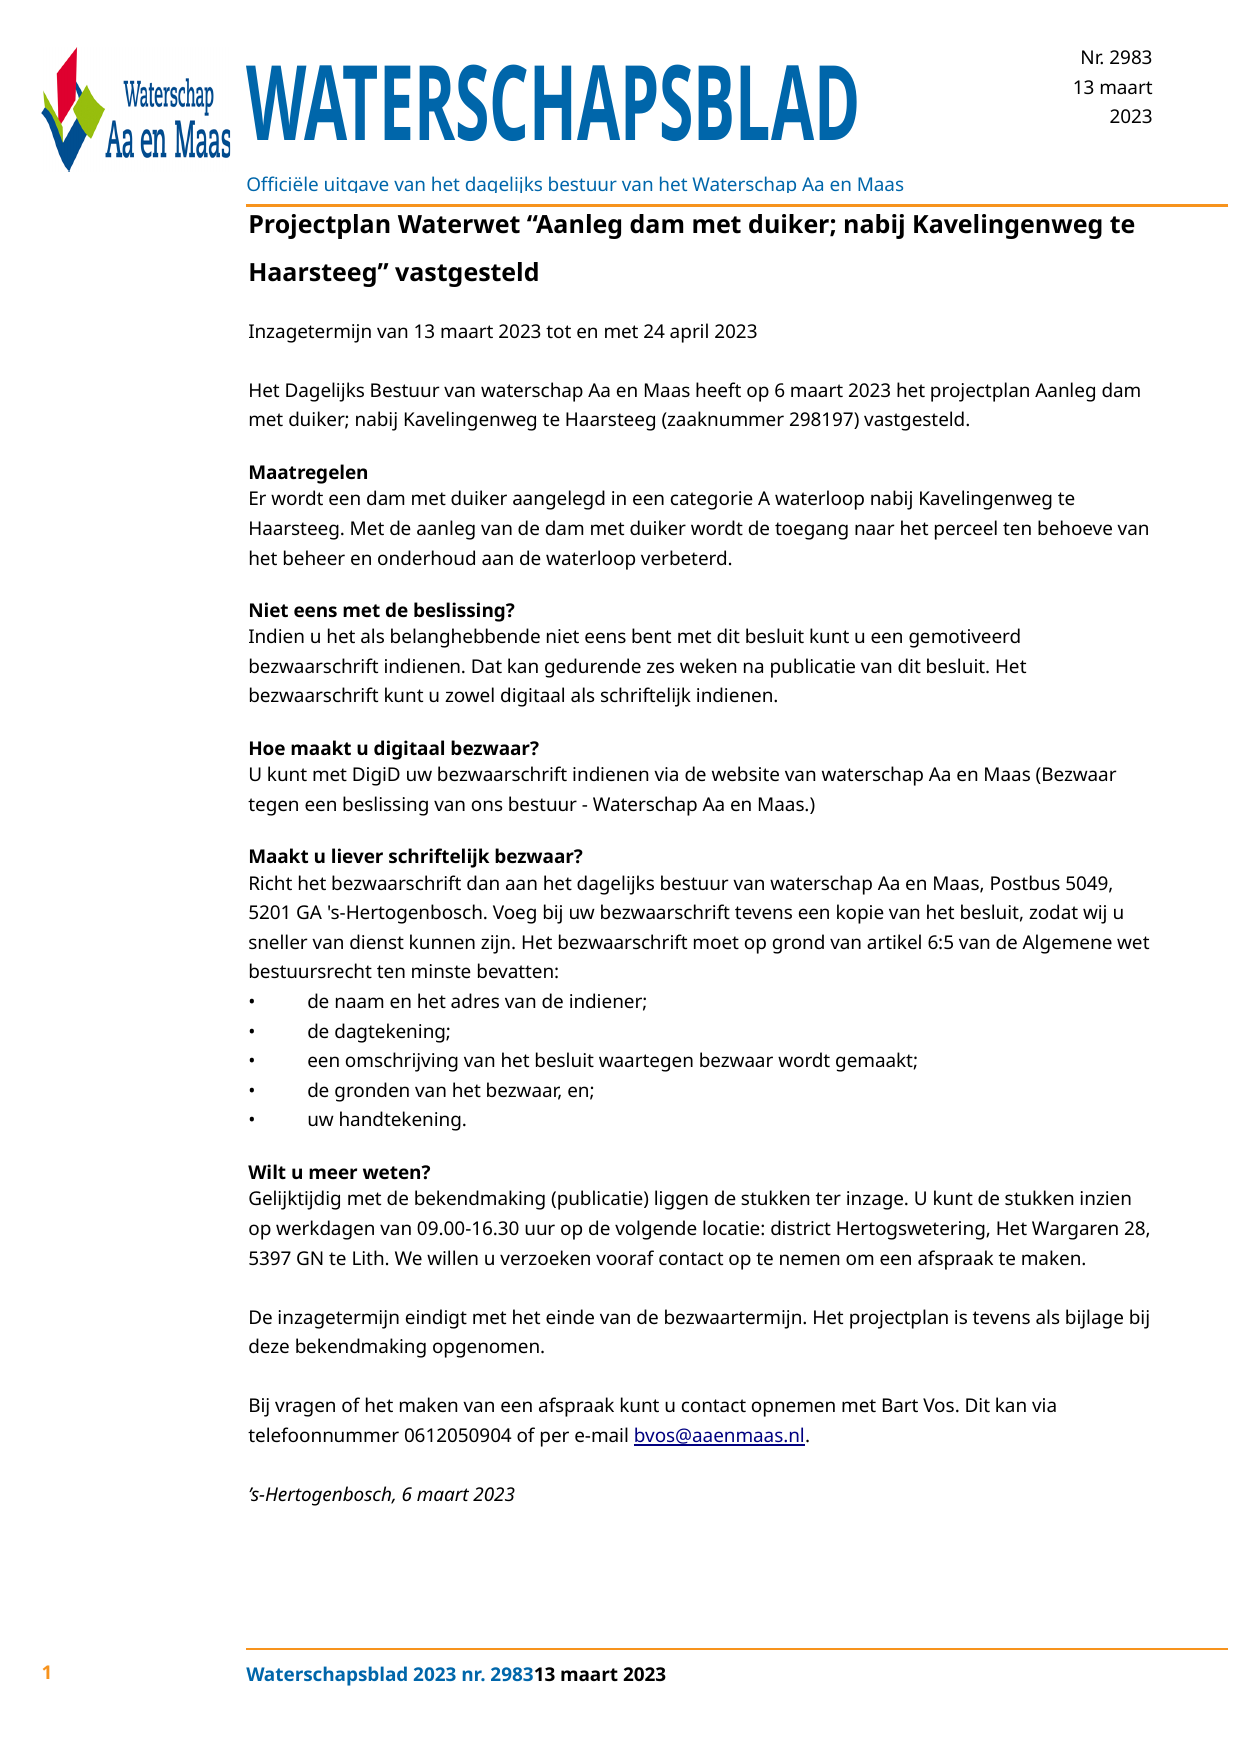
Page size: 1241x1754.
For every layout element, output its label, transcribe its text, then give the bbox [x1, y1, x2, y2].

list uw handtekening. [248, 1107, 1152, 1132]
text Maakt u liever schriftelijk bezwaar? [248, 842, 1152, 870]
text Niet eens met de beslissing? [248, 595, 1152, 623]
text Gelijktijdig met de bekendmaking (publicatie) liggen de stukken ter inzage. U kunt de stukken inzien op werkdagen van 09.00-16.30 uur op de volgende locatie: district Hertogswetering, Het Wargaren 28, 5397 GN te Lith. We willen u verzoeken vooraf contact op te nemen om een afspraak te maken. [248, 1186, 1152, 1270]
text Maatregelen [248, 457, 1152, 486]
text Projectplan Waterwet “Aanleg dam met duiker; nabij Kavelingenweg te Haarsteeg” vastgesteld [248, 207, 1152, 288]
text Indien u het als belanghebbende niet eens bent met dit besluit kunt u een gemotiveerd bezwaarschrift indienen. Dat kan gedurende zes weken na publicatie van dit besluit. Het bezwaarschrift kunt u zowel digitaal als schriftelijk indienen. [248, 623, 1152, 708]
text Inzagetermijn van 13 maart 2023 tot en met 24 april 2023 [248, 318, 1152, 344]
text U kunt met DigiD uw bezwaarschrift indienen via de website van waterschap Aa en Maas (Bezwaar tegen een beslissing van ons bestuur - Waterschap Aa en Maas.) [248, 762, 1152, 817]
text Bij vragen of het maken van een afspraak kunt u contact opnemen met Bart Vos. Dit kan via telefoonnummer 0612050904 of per e-mail bvos@aaenmaas.nl. [248, 1393, 1152, 1448]
list een omschrijving van het besluit waartegen bezwaar wordt gemaakt; [248, 1047, 1152, 1073]
text Richt het bezwaarschrift dan aan het dagelijks bestuur van waterschap Aa en Maas, Postbus 5049, 5201 GA 's-Hertogenbosch. Voeg bij uw bezwaarschrift tevens een kopie van het besluit, zodat wij u sneller van dienst kunnen zijn. Het bezwaarschrift moet op grond van artikel 6:5 van de Algemene wet bestuursrecht ten minste bevatten: [248, 870, 1152, 984]
text ’s-Hertogenbosch, 6 maart 2023 [248, 1481, 1152, 1507]
picture [41, 47, 231, 172]
text De inzagetermijn eindigt met het einde van de bezwaartermijn. Het projectplan is tevens als bijlage bij deze bekendmaking opgenomen. [248, 1304, 1152, 1359]
text Het Dagelijks Bestuur van waterschap Aa en Maas heeft op 6 maart 2023 het projectplan Aanleg dam met duiker; nabij Kavelingenweg te Haarsteeg (zaaknummer 298197) vastgesteld. [248, 377, 1152, 432]
text Wilt u meer weten? [248, 1157, 1152, 1186]
list de dagtekening; [248, 1018, 1152, 1044]
text Er wordt een dam met duiker aangelegd in een categorie A waterloop nabij Kavelingenweg te Haarsteeg. Met de aanleg van de dam met duiker wordt de toegang naar het perceel ten behoeve van het beheer en onderhoud aan de waterloop verbeterd. [248, 486, 1152, 570]
list de gronden van het bezwaar, en; [248, 1077, 1152, 1103]
text Hoe maakt u digitaal bezwaar? [248, 733, 1152, 762]
list de naam en het adres van de indiener; [248, 988, 1152, 1014]
